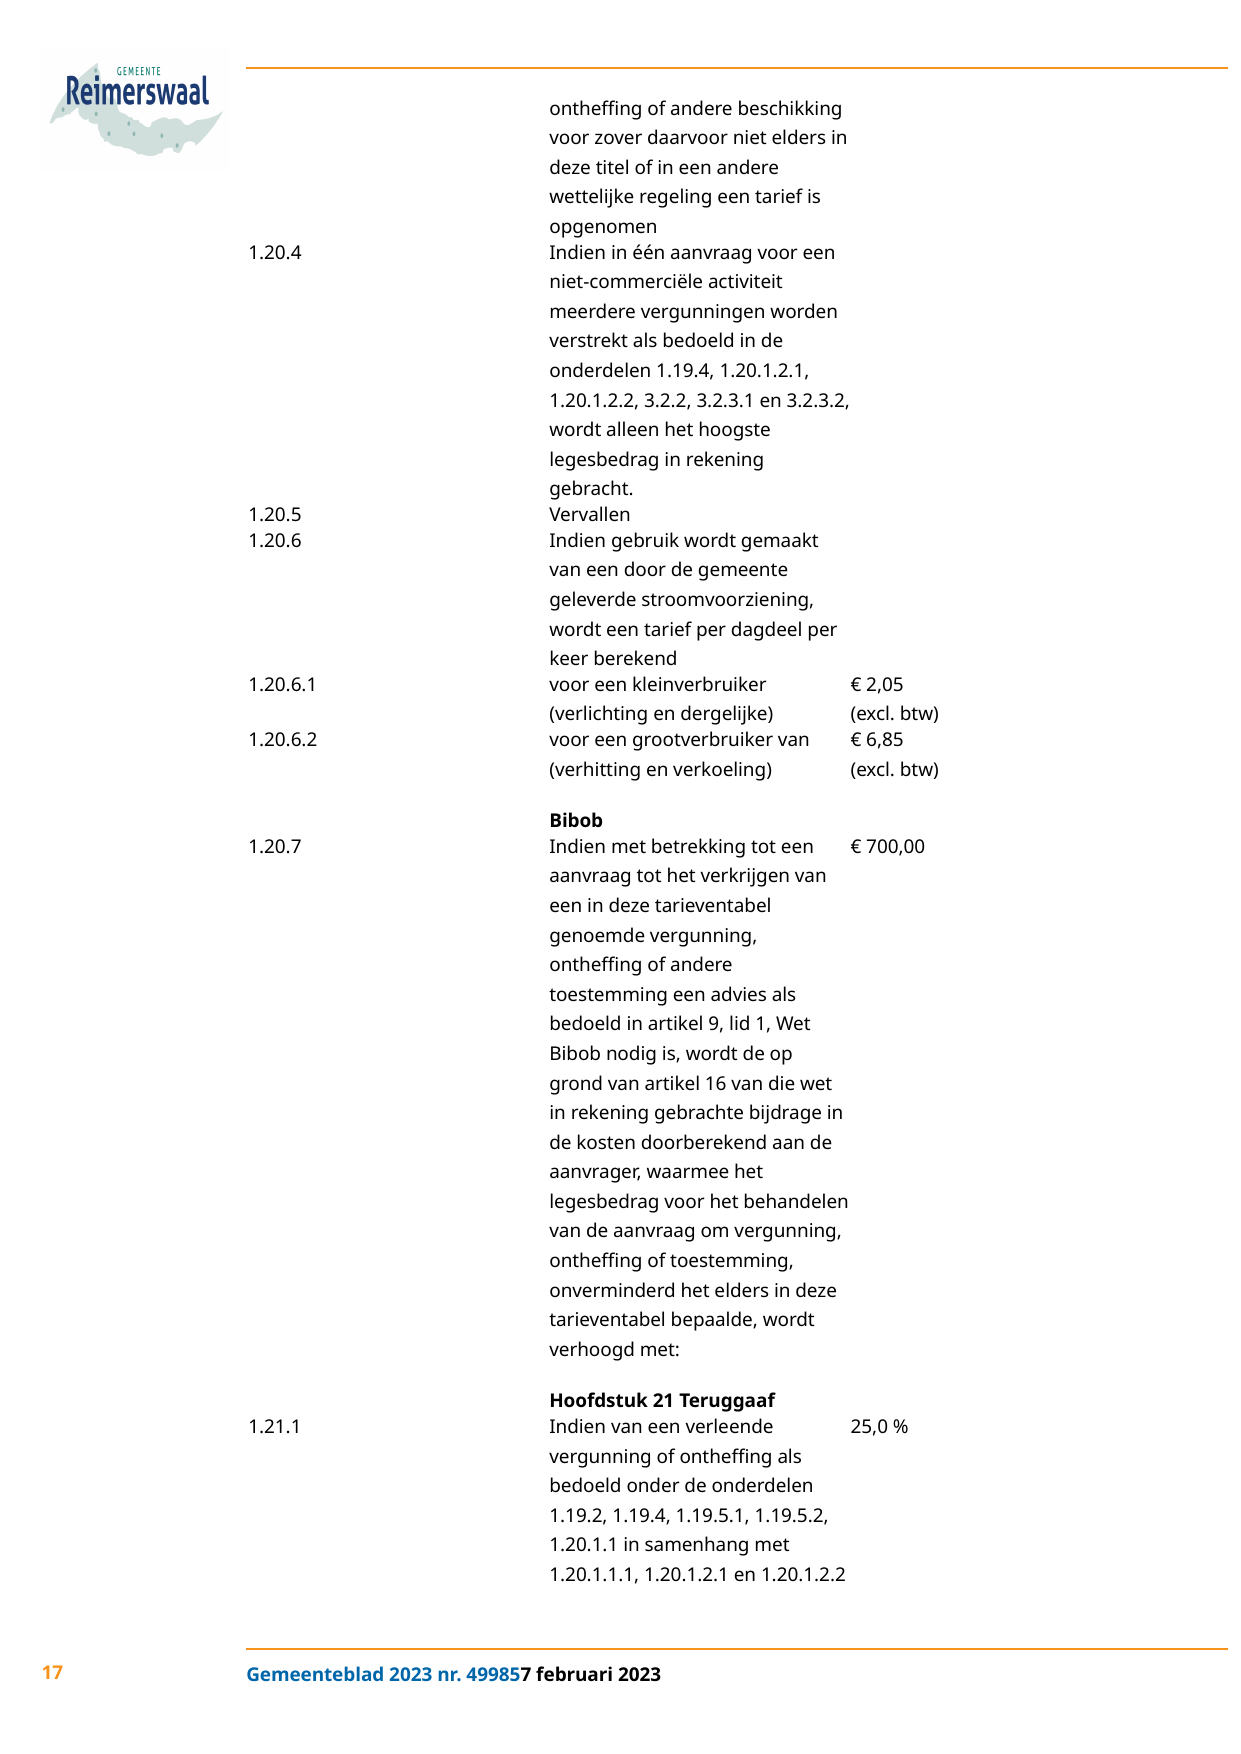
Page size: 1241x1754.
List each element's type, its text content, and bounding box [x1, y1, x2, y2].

table_cell Indien met betrekking tot een aanvraag tot het verkrijgen van een in deze tarieventabel genoemde vergunning, ontheffing of andere toestemming een advies als bedoeld in artikel 9, lid 1, Wet Bibob nodig is, wordt de op grond van artikel 16 van die wet in rekening gebrachte bijdrage in de kosten doorberekend aan de aanvrager, waarmee het legesbedrag voor het behandelen van de aanvraag om vergunning, ontheffing of toestemming, onverminderd het elders in deze tarieventabel bepaalde, wordt verhoogd met: [549, 833, 850, 1362]
table_cell [248, 1388, 549, 1413]
table_cell 1.20.6.2 [248, 726, 549, 782]
table_cell € 700,00 [850, 833, 1152, 1362]
table_cell [850, 527, 1152, 671]
table_cell € 2,05 (excl. btw) [850, 671, 1152, 726]
table_cell [850, 239, 1152, 501]
table_cell [850, 1388, 1152, 1413]
table_cell [850, 808, 1152, 833]
table_cell [248, 808, 549, 833]
table_cell 1.20.6.1 [248, 671, 549, 726]
table_cell 1.20.4 [248, 239, 549, 501]
table_cell [850, 1362, 1152, 1387]
table_cell [248, 782, 549, 807]
table_cell Indien in één aanvraag voor een niet-commerciële activiteit meerdere vergunningen worden verstrekt als bedoeld in de onderdelen 1.19.4, 1.20.1.2.1, 1.20.1.2.2, 3.2.2, 3.2.3.1 en 3.2.3.2, wordt alleen het hoogste legesbedrag in rekening gebracht. [549, 239, 850, 501]
table_cell ontheffing of andere beschikking voor zover daarvoor niet elders in deze titel of in een andere wettelijke regeling een tarief is opgenomen [549, 95, 850, 239]
table_cell 1.21.1 [248, 1413, 549, 1587]
table_cell 1.20.7 [248, 833, 549, 1362]
table_cell Hoofdstuk 21 Teruggaaf [549, 1388, 850, 1413]
picture [41, 47, 231, 172]
table_cell 25,0 % [850, 1413, 1152, 1587]
table_cell voor een grootverbruiker van (verhitting en verkoeling) [549, 726, 850, 782]
table_cell [850, 501, 1152, 527]
table_cell Bibob [549, 808, 850, 833]
table_cell [549, 782, 850, 807]
table_cell Indien gebruik wordt gemaakt van een door de gemeente geleverde stroomvoorziening, wordt een tarief per dagdeel per keer berekend [549, 527, 850, 671]
table_cell 1.20.6 [248, 527, 549, 671]
table_cell € 6,85 (excl. btw) [850, 726, 1152, 782]
table_cell 1.20.5 [248, 501, 549, 527]
table_cell voor een kleinverbruiker (verlichting en dergelijke) [549, 671, 850, 726]
table_cell Indien van een verleende vergunning of ontheffing als bedoeld onder de onderdelen 1.19.2, 1.19.4, 1.19.5.1, 1.19.5.2, 1.20.1.1 in samenhang met 1.20.1.1.1, 1.20.1.2.1 en 1.20.1.2.2 [549, 1413, 850, 1587]
table_cell [850, 782, 1152, 807]
table_cell Vervallen [549, 501, 850, 527]
table_cell [549, 1362, 850, 1387]
table_cell [850, 95, 1152, 239]
table_cell [248, 1362, 549, 1387]
table_cell [248, 95, 549, 239]
